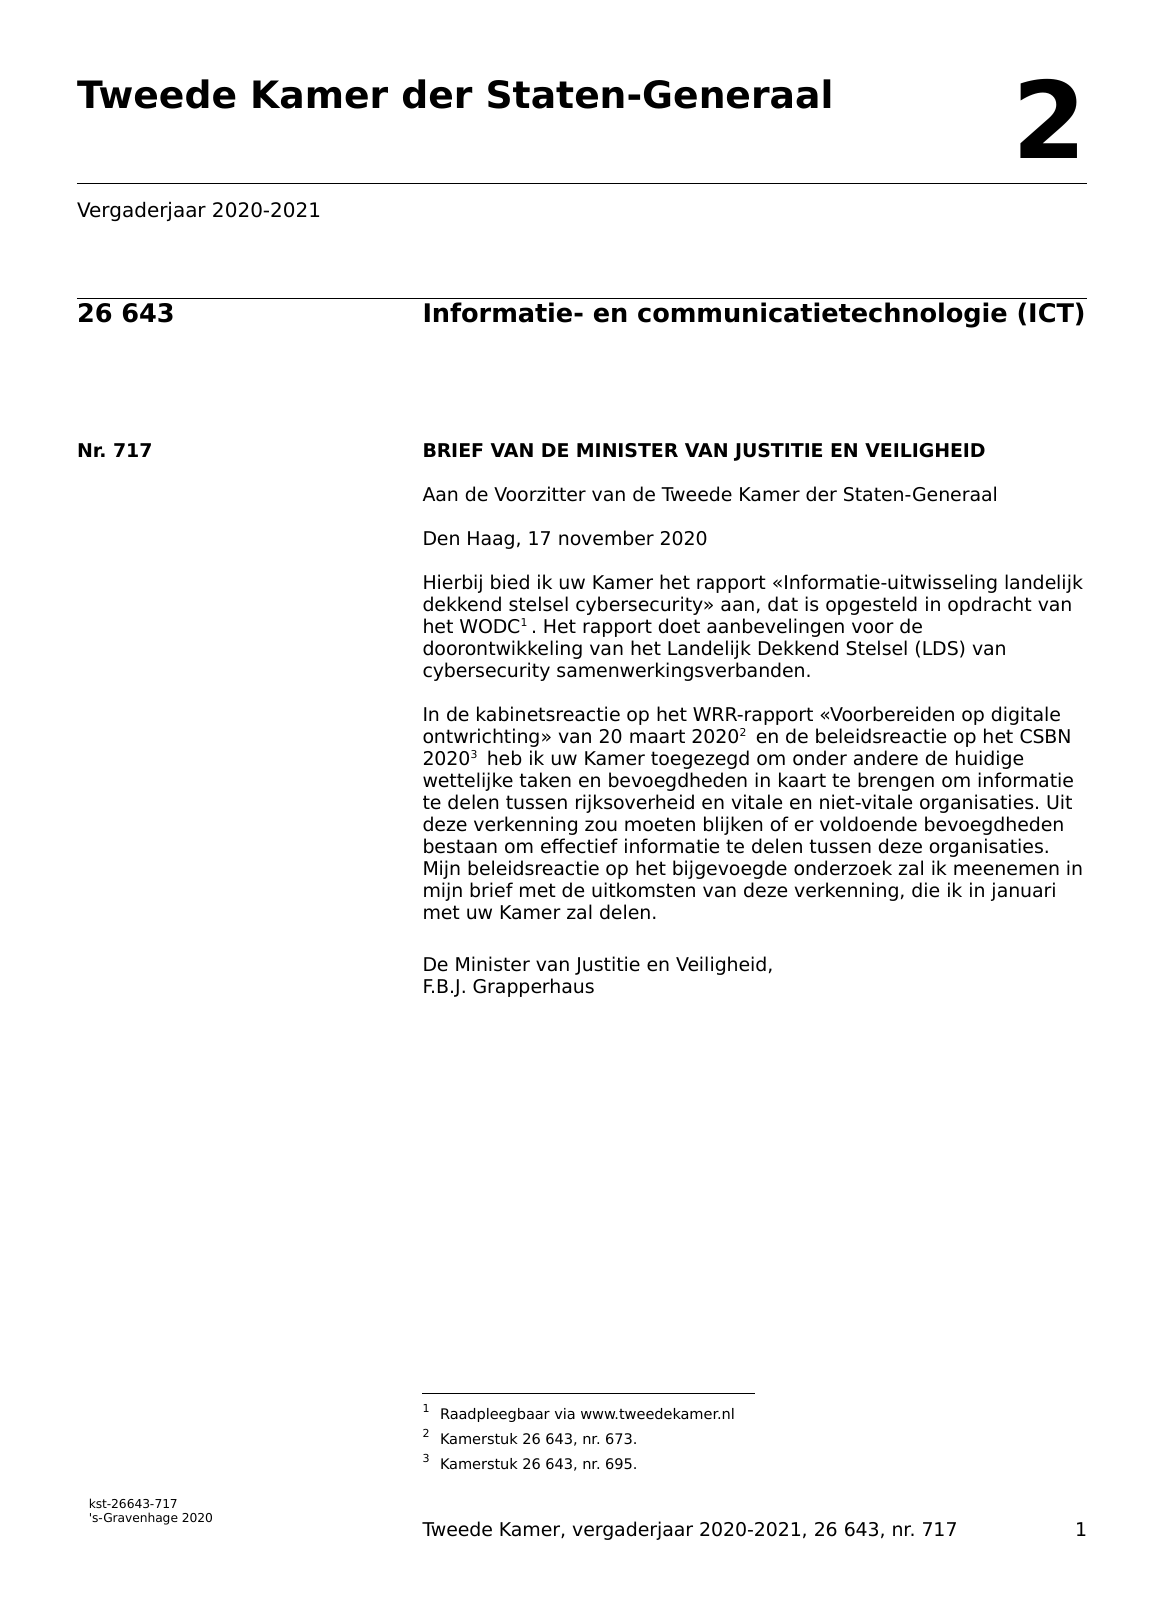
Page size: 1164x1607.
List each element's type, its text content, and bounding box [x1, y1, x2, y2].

text De Minister van Justitie en Veiligheid, F.B.J. Grapperhaus [422, 954, 1087, 998]
text 's-Gravenhage 2020 [88, 1511, 323, 1525]
text Hierbij bied ik uw Kamer het rapport «Informatie-uitwisseling landelijk dekkend stelsel cybersecurity» aan, dat is opgesteld in opdracht van het WODC. Het rapport doet aanbevelingen voor de doorontwikkeling van het Landelijk Dekkend Stelsel (LDS) van cybersecurity samenwerkingsverbanden. [422, 572, 1087, 682]
text kst-26643-717 [88, 1497, 323, 1511]
text Raadpleegbaar via www.tweedekamer.nl [422, 1402, 1087, 1424]
text Den Haag, 17 november 2020 [422, 528, 1087, 550]
table_cell Vergaderjaar 2020-2021 [77, 184, 1087, 298]
text In de kabinetsreactie op het WRR-rapport «Voorbereiden op digitale ontwrichting» van 20 maart 2020 en de beleidsreactie op het CSBN 2020 heb ik uw Kamer toegezegd om onder andere de huidige wettelijke taken en bevoegdheden in kaart te brengen om informatie te delen tussen rijksoverheid en vitale en niet-vitale organisaties. Uit deze verkenning zou moeten blijken of er voldoende bevoegdheden bestaan om effectief informatie te delen tussen deze organisaties. Mijn beleidsreactie op het bijgevoegde onderzoek zal ik meenemen in mijn brief met de uitkomsten van deze verkenning, die ik in januari met uw Kamer zal delen. [422, 704, 1087, 924]
text Aan de Voorzitter van de Tweede Kamer der Staten-Generaal [422, 484, 1087, 506]
text Kamerstuk 26 643, nr. 673. [422, 1427, 1087, 1449]
subtitle 26 643 Informatie- en communicatietechnologie (ICT) [77, 299, 1087, 329]
table_header Tweede Kamer der Staten-Generaal [77, 59, 886, 183]
text Kamerstuk 26 643, nr. 695. [422, 1452, 1087, 1474]
subtitle Nr. 717 BRIEF VAN DE MINISTER VAN JUSTITIE EN VEILIGHEID [77, 440, 1087, 462]
table_header 2 [886, 59, 1087, 183]
